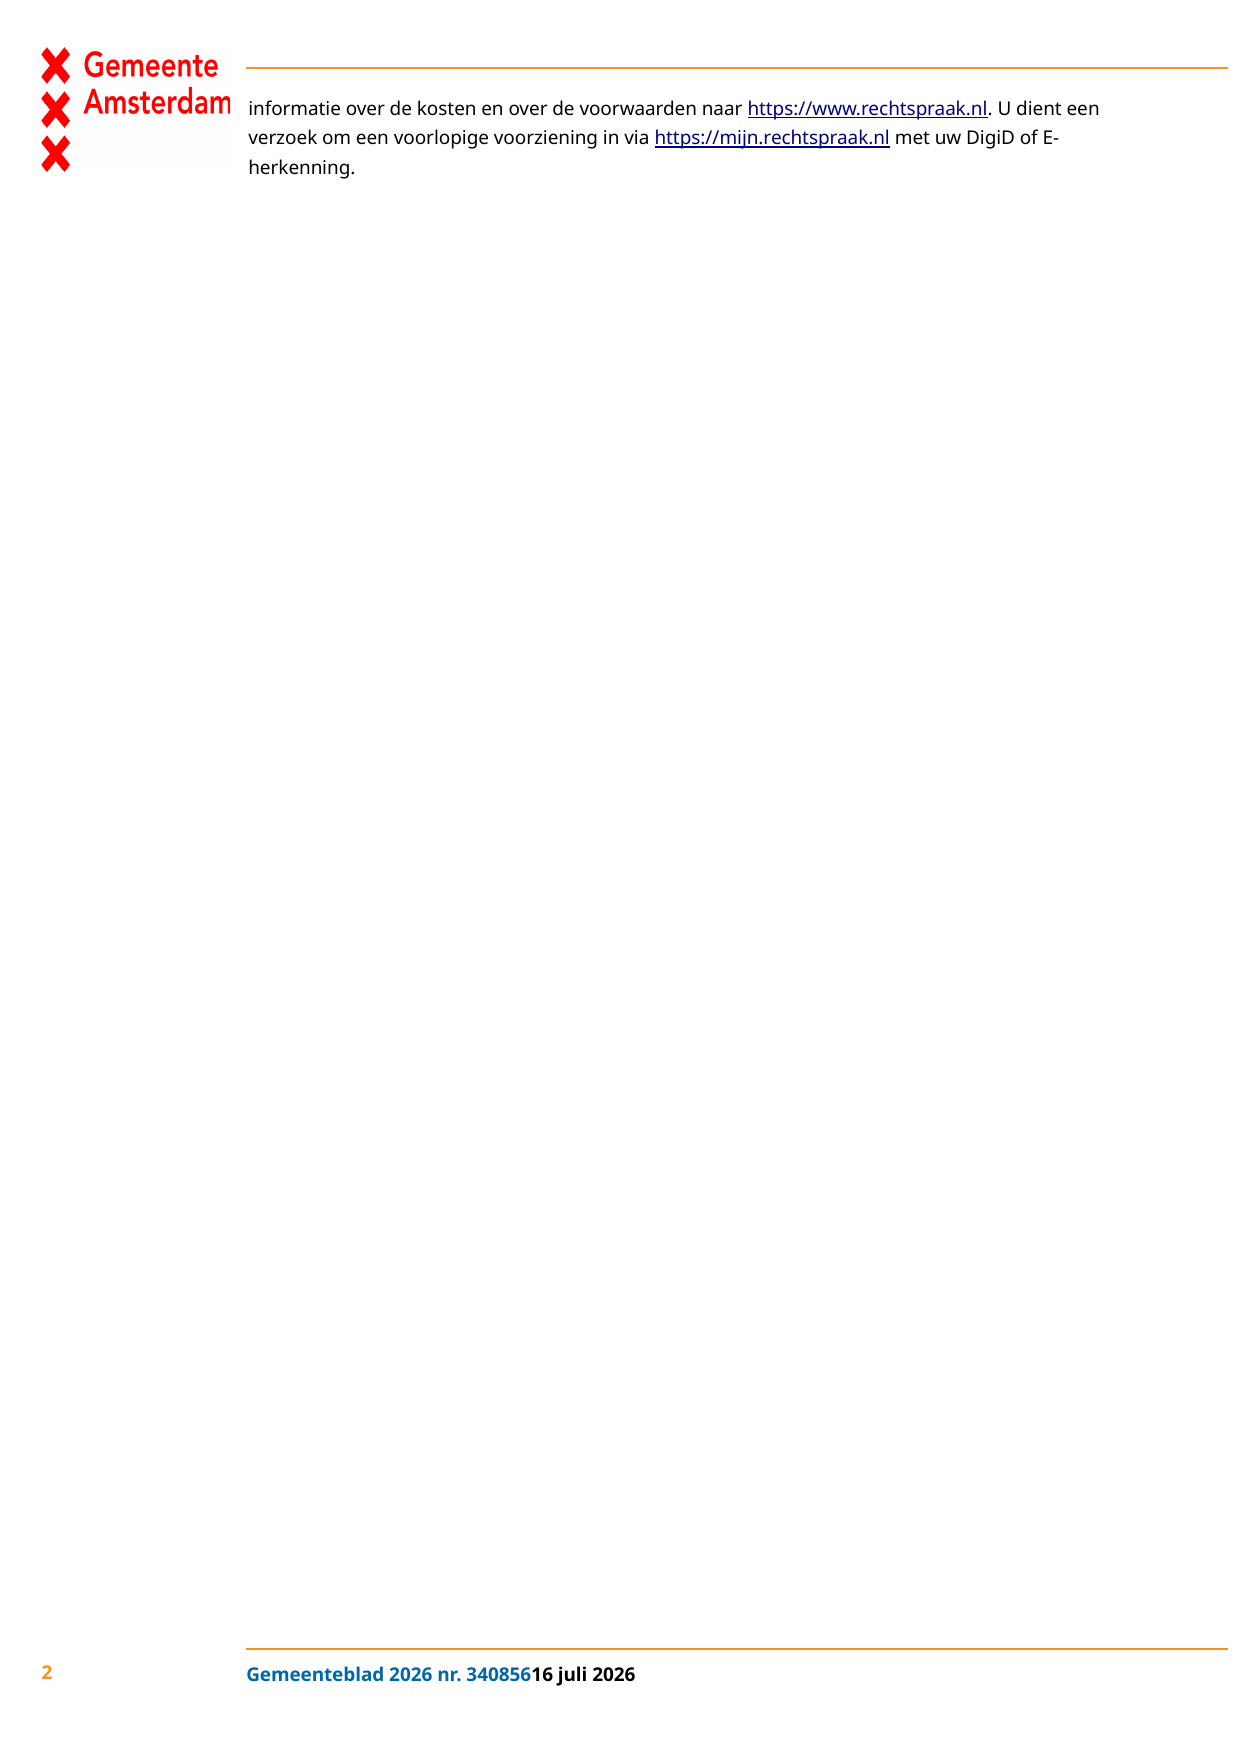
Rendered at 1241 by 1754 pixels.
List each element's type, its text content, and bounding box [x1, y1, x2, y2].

text informatie over de kosten en over de voorwaarden naar https://www.rechtspraak.nl. U dient een verzoek om een voorlopige voorziening in via https://mijn.rechtspraak.nl met uw DigiD of E-herkenning. [248, 95, 1152, 180]
picture [41, 47, 231, 172]
